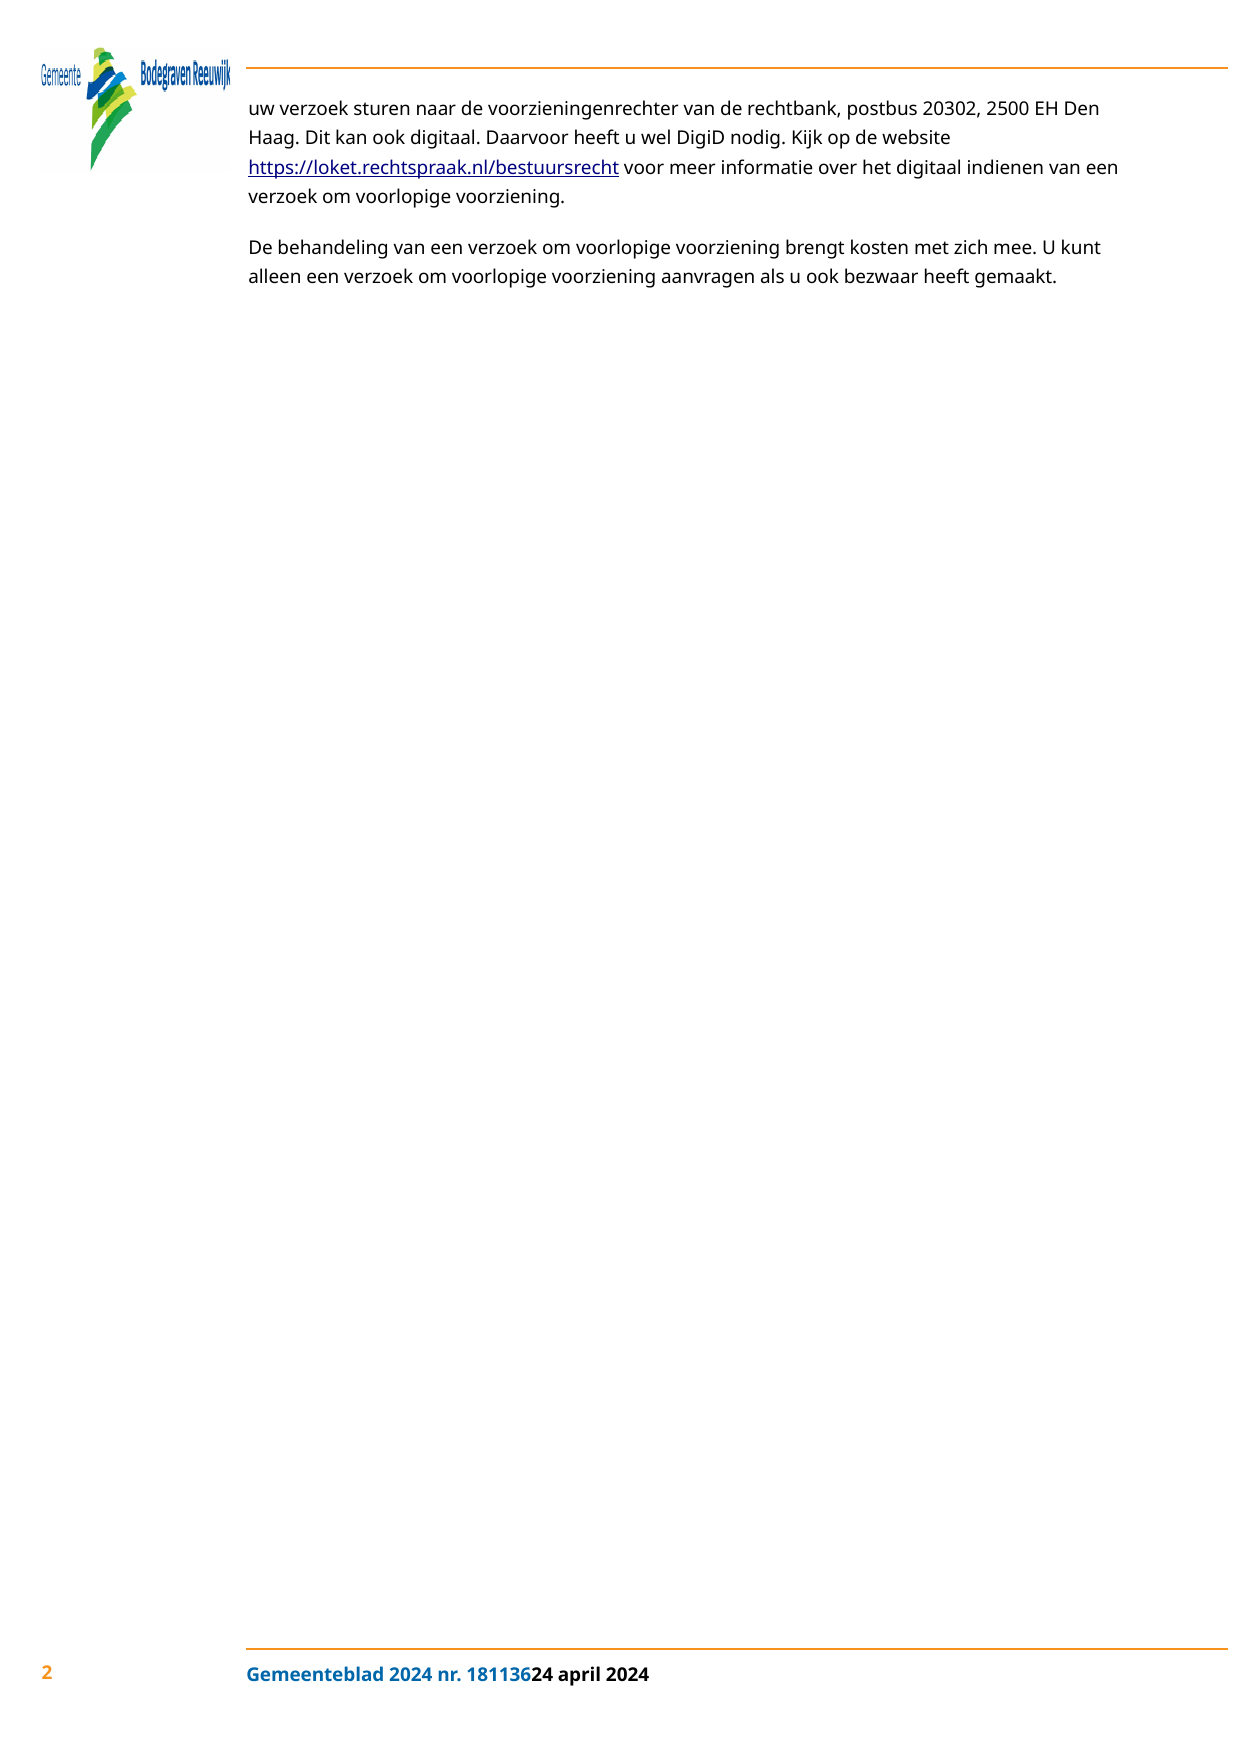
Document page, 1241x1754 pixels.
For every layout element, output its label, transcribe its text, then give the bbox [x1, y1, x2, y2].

text De behandeling van een verzoek om voorlopige voorziening brengt kosten met zich mee. U kunt alleen een verzoek om voorlopige voorziening aanvragen als u ook bezwaar heeft gemaakt. [248, 234, 1152, 289]
picture [41, 47, 231, 172]
text uw verzoek sturen naar de voorzieningenrechter van de rechtbank, postbus 20302, 2500 EH Den Haag. Dit kan ook digitaal. Daarvoor heeft u wel DigiD nodig. Kijk op de website https://loket.rechtspraak.nl/bestuursrecht voor meer informatie over het digitaal indienen van een verzoek om voorlopige voorziening. [248, 95, 1152, 209]
